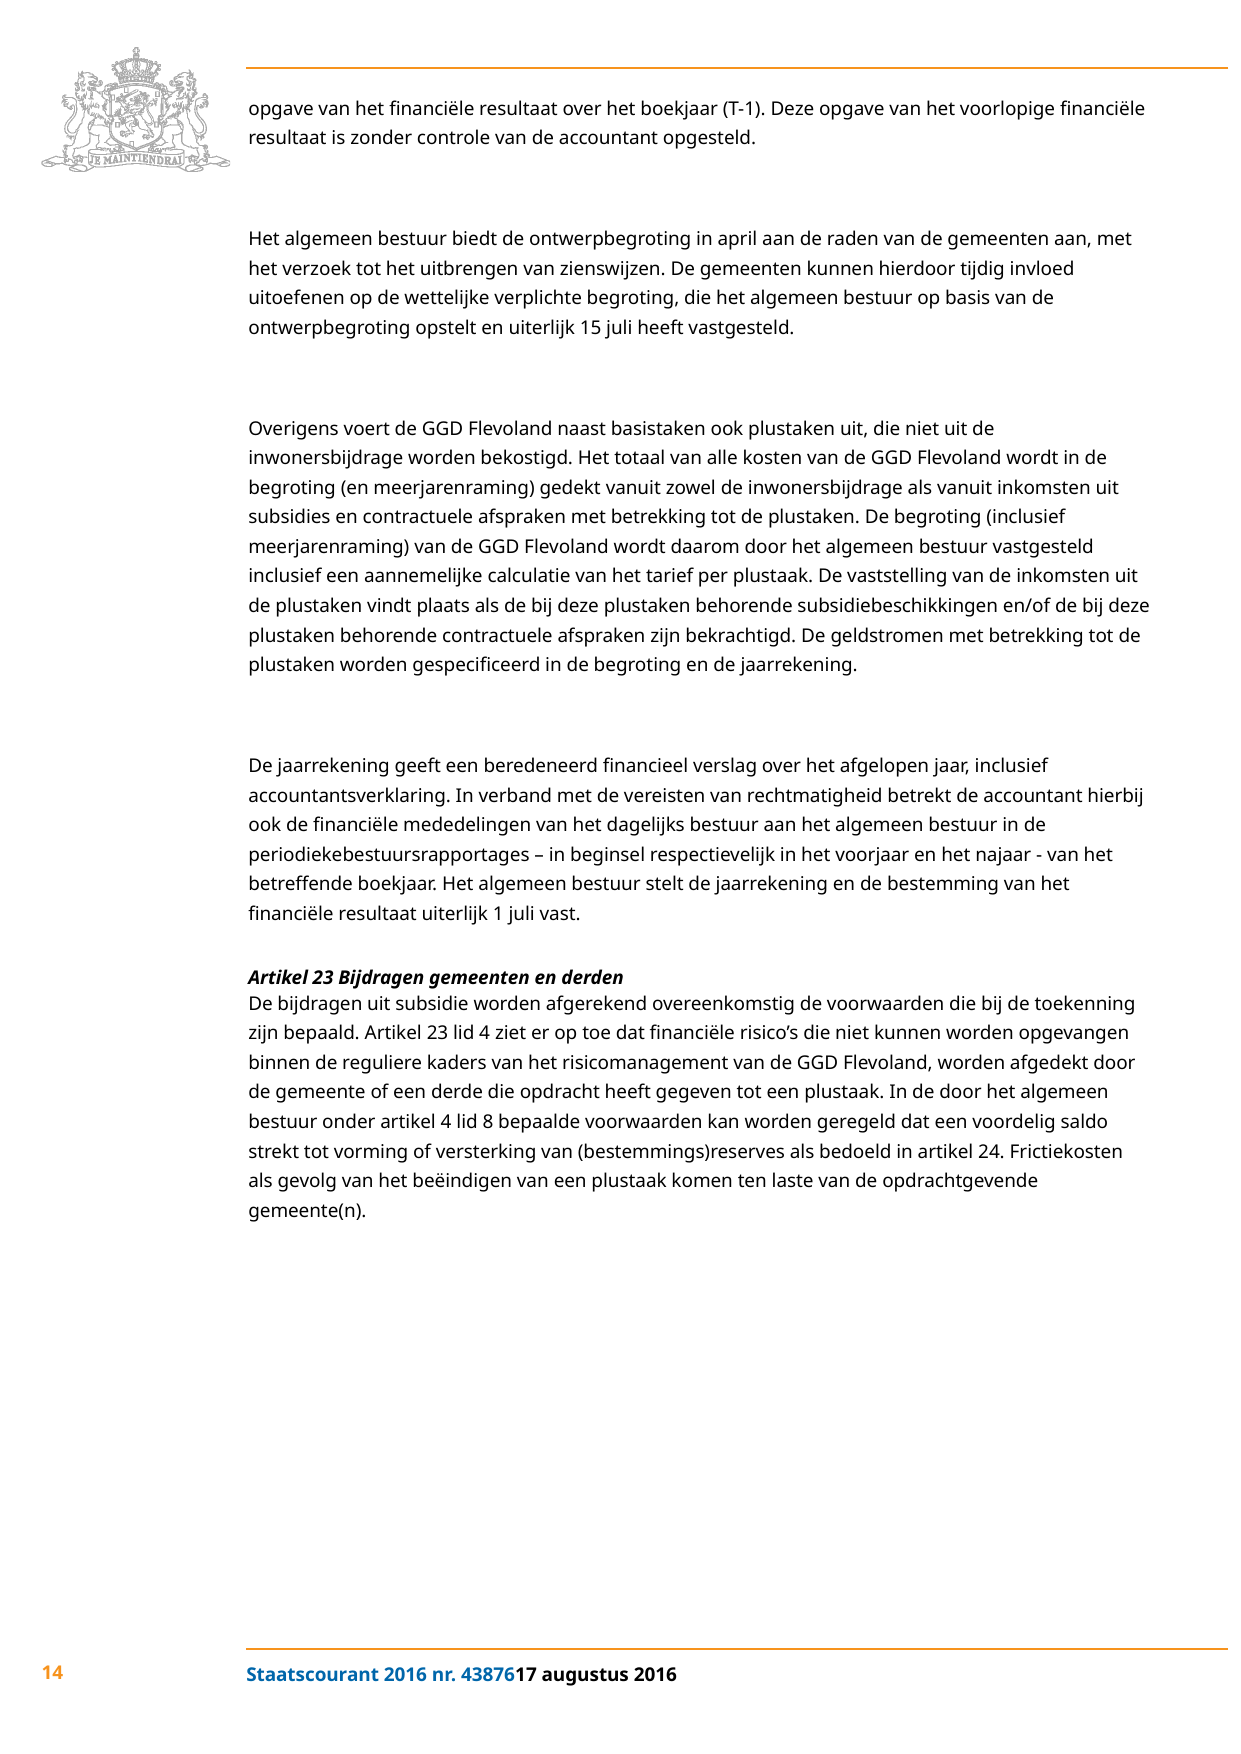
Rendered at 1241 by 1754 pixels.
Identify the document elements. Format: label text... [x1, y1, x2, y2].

text Overigens voert de GGD Flevoland naast basistaken ook plustaken uit, die niet uit de inwonersbijdrage worden bekostigd. Het totaal van alle kosten van de GGD Flevoland wordt in de begroting (en meerjarenraming) gedekt vanuit zowel de inwonersbijdrage als vanuit inkomsten uit subsidies en contractuele afspraken met betrekking tot de plustaken. De begroting (inclusief meerjarenraming) van de GGD Flevoland wordt daarom door het algemeen bestuur vastgesteld inclusief een aannemelijke calculatie van het tarief per plustaak. De vaststelling van de inkomsten uit de plustaken vindt plaats als de bij deze plustaken behorende subsidiebeschikkingen en/of de bij deze plustaken behorende contractuele afspraken zijn bekrachtigd. De geldstromen met betrekking tot de plustaken worden gespecificeerd in de begroting en de jaarrekening. [248, 415, 1152, 677]
text De bijdragen uit subsidie worden afgerekend overeenkomstig de voorwaarden die bij de toekenning zijn bepaald. Artikel 23 lid 4 ziet er op toe dat financiële risico’s die niet kunnen worden opgevangen binnen de reguliere kaders van het risicomanagement van de GGD Flevoland, worden afgedekt door de gemeente of een derde die opdracht heeft gegeven tot een plustaak. In de door het algemeen bestuur onder artikel 4 lid 8 bepaalde voorwaarden kan worden geregeld dat een voordelig saldo strekt tot vorming of versterking van (bestemmings)reserves als bedoeld in artikel 24. Frictiekosten als gevolg van het beëindigen van een plustaak komen ten laste van de opdrachtgevende gemeente(n). [248, 990, 1152, 1223]
text Het algemeen bestuur biedt de ontwerpbegroting in april aan de raden van de gemeenten aan, met het verzoek tot het uitbrengen van zienswijzen. De gemeenten kunnen hierdoor tijdig invloed uitoefenen op de wettelijke verplichte begroting, die het algemeen bestuur op basis van de ontwerpbegroting opstelt en uiterlijk 15 juli heeft vastgesteld. [248, 225, 1152, 340]
text De jaarrekening geeft een beredeneerd financieel verslag over het afgelopen jaar, inclusief accountantsverklaring. In verband met de vereisten van rechtmatigheid betrekt de accountant hierbij ook de financiële mededelingen van het dagelijks bestuur aan het algemeen bestuur in de periodiekebestuursrapportages – in beginsel respectievelijk in het voorjaar en het najaar - van het betreffende boekjaar. Het algemeen bestuur stelt de jaarrekening en de bestemming van het financiële resultaat uiterlijk 1 juli vast. [248, 752, 1152, 926]
text Artikel 23 Bijdragen gemeenten en derden [248, 964, 1152, 990]
text opgave van het financiële resultaat over het boekjaar (T-1). Deze opgave van het voorlopige financiële resultaat is zonder controle van de accountant opgesteld. [248, 95, 1152, 150]
picture [41, 47, 231, 172]
